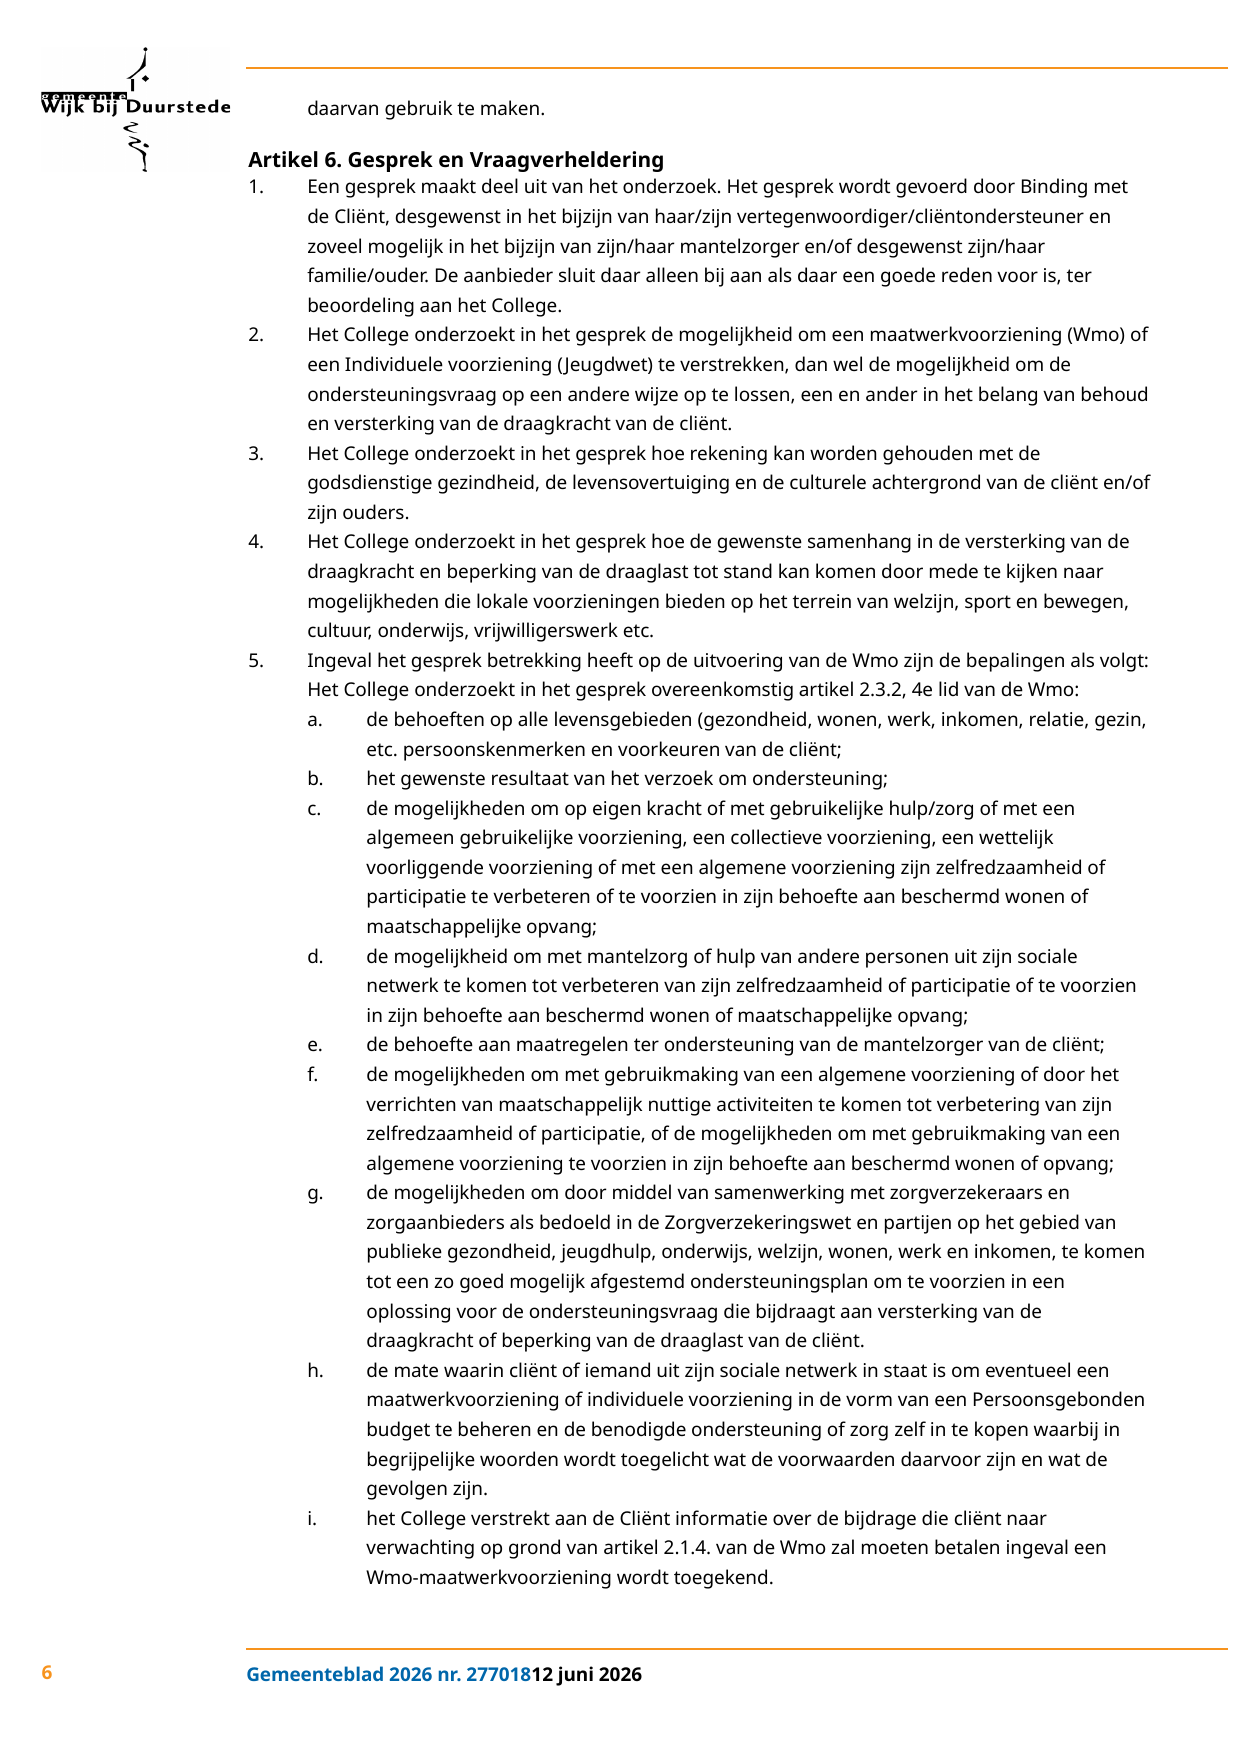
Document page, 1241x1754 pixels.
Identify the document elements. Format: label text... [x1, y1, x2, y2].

list de mogelijkheden om op eigen kracht of met gebruikelijke hulp/zorg of met een algemeen gebruikelijke voorziening, een collectieve voorziening, een wettelijk voorliggende voorziening of met een algemene voorziening zijn zelfredzaamheid of participatie te verbeteren of te voorzien in zijn behoefte aan beschermd wonen of maatschappelijke opvang; [307, 795, 1152, 939]
picture [41, 47, 231, 172]
list de behoefte aan maatregelen ter ondersteuning van de mantelzorger van de cliënt; [307, 1032, 1152, 1057]
list de behoeften op alle levensgebieden (gezondheid, wonen, werk, inkomen, relatie, gezin, etc. persoonskenmerken en voorkeuren van de cliënt; [307, 706, 1152, 761]
list daarvan gebruik te maken. [248, 95, 1152, 121]
list Het College onderzoekt in het gesprek hoe rekening kan worden gehouden met de godsdienstige gezindheid, de levensovertuiging en de culturele achtergrond van de cliënt en/of zijn ouders. [248, 440, 1152, 525]
list Het College onderzoekt in het gesprek hoe de gewenste samenhang in de versterking van de draagkracht en beperking van de draaglast tot stand kan komen door mede te kijken naar mogelijkheden die lokale voorzieningen bieden op het terrein van welzijn, sport en bewegen, cultuur, onderwijs, vrijwilligerswerk etc. [248, 529, 1152, 643]
list Een gesprek maakt deel uit van het onderzoek. Het gesprek wordt gevoerd door Binding met de Cliënt, desgewenst in het bijzijn van haar/zijn vertegenwoordiger/cliëntondersteuner en zoveel mogelijk in het bijzijn van zijn/haar mantelzorger en/of desgewenst zijn/haar familie/ouder. De aanbieder sluit daar alleen bij aan als daar een goede reden voor is, ter beoordeling aan het College. [248, 174, 1152, 318]
list de mogelijkheden om met gebruikmaking van een algemene voorziening of door het verrichten van maatschappelijk nuttige activiteiten te komen tot verbetering van zijn zelfredzaamheid of participatie, of de mogelijkheden om met gebruikmaking van een algemene voorziening te voorzien in zijn behoefte aan beschermd wonen of opvang; [307, 1061, 1152, 1176]
list de mogelijkheid om met mantelzorg of hulp van andere personen uit zijn sociale netwerk te komen tot verbeteren van zijn zelfredzaamheid of participatie of te voorzien in zijn behoefte aan beschermd wonen of maatschappelijke opvang; [307, 943, 1152, 1028]
list het gewenste resultaat van het verzoek om ondersteuning; [307, 765, 1152, 791]
list het College verstrekt aan de Cliënt informatie over de bijdrage die cliënt naar verwachting op grond van artikel 2.1.4. van de Wmo zal moeten betalen ingeval een Wmo-maatwerkvoorziening wordt toegekend. [307, 1505, 1152, 1590]
list Het College onderzoekt in het gesprek overeenkomstig artikel 2.3.2, 4e lid van de Wmo: [248, 677, 1152, 702]
list Ingeval het gesprek betrekking heeft op de uitvoering van de Wmo zijn de bepalingen als volgt: [248, 647, 1152, 673]
text Artikel 6. Gesprek en Vraagverheldering [248, 145, 1152, 174]
list de mate waarin cliënt of iemand uit zijn sociale netwerk in staat is om eventueel een maatwerkvoorziening of individuele voorziening in de vorm van een Persoonsgebonden budget te beheren en de benodigde ondersteuning of zorg zelf in te kopen waarbij in begrijpelijke woorden wordt toegelicht wat de voorwaarden daarvoor zijn en wat de gevolgen zijn. [307, 1357, 1152, 1501]
list Het College onderzoekt in het gesprek de mogelijkheid om een maatwerkvoorziening (Wmo) of een Individuele voorziening (Jeugdwet) te verstrekken, dan wel de mogelijkheid om de ondersteuningsvraag op een andere wijze op te lossen, een en ander in het belang van behoud en versterking van de draagkracht van de cliënt. [248, 322, 1152, 436]
list de mogelijkheden om door middel van samenwerking met zorgverzekeraars en zorgaanbieders als bedoeld in de Zorgverzekeringswet en partijen op het gebied van publieke gezondheid, jeugdhulp, onderwijs, welzijn, wonen, werk en inkomen, te komen tot een zo goed mogelijk afgestemd ondersteuningsplan om te voorzien in een oplossing voor de ondersteuningsvraag die bijdraagt aan versterking van de draagkracht of beperking van de draaglast van de cliënt. [307, 1179, 1152, 1353]
